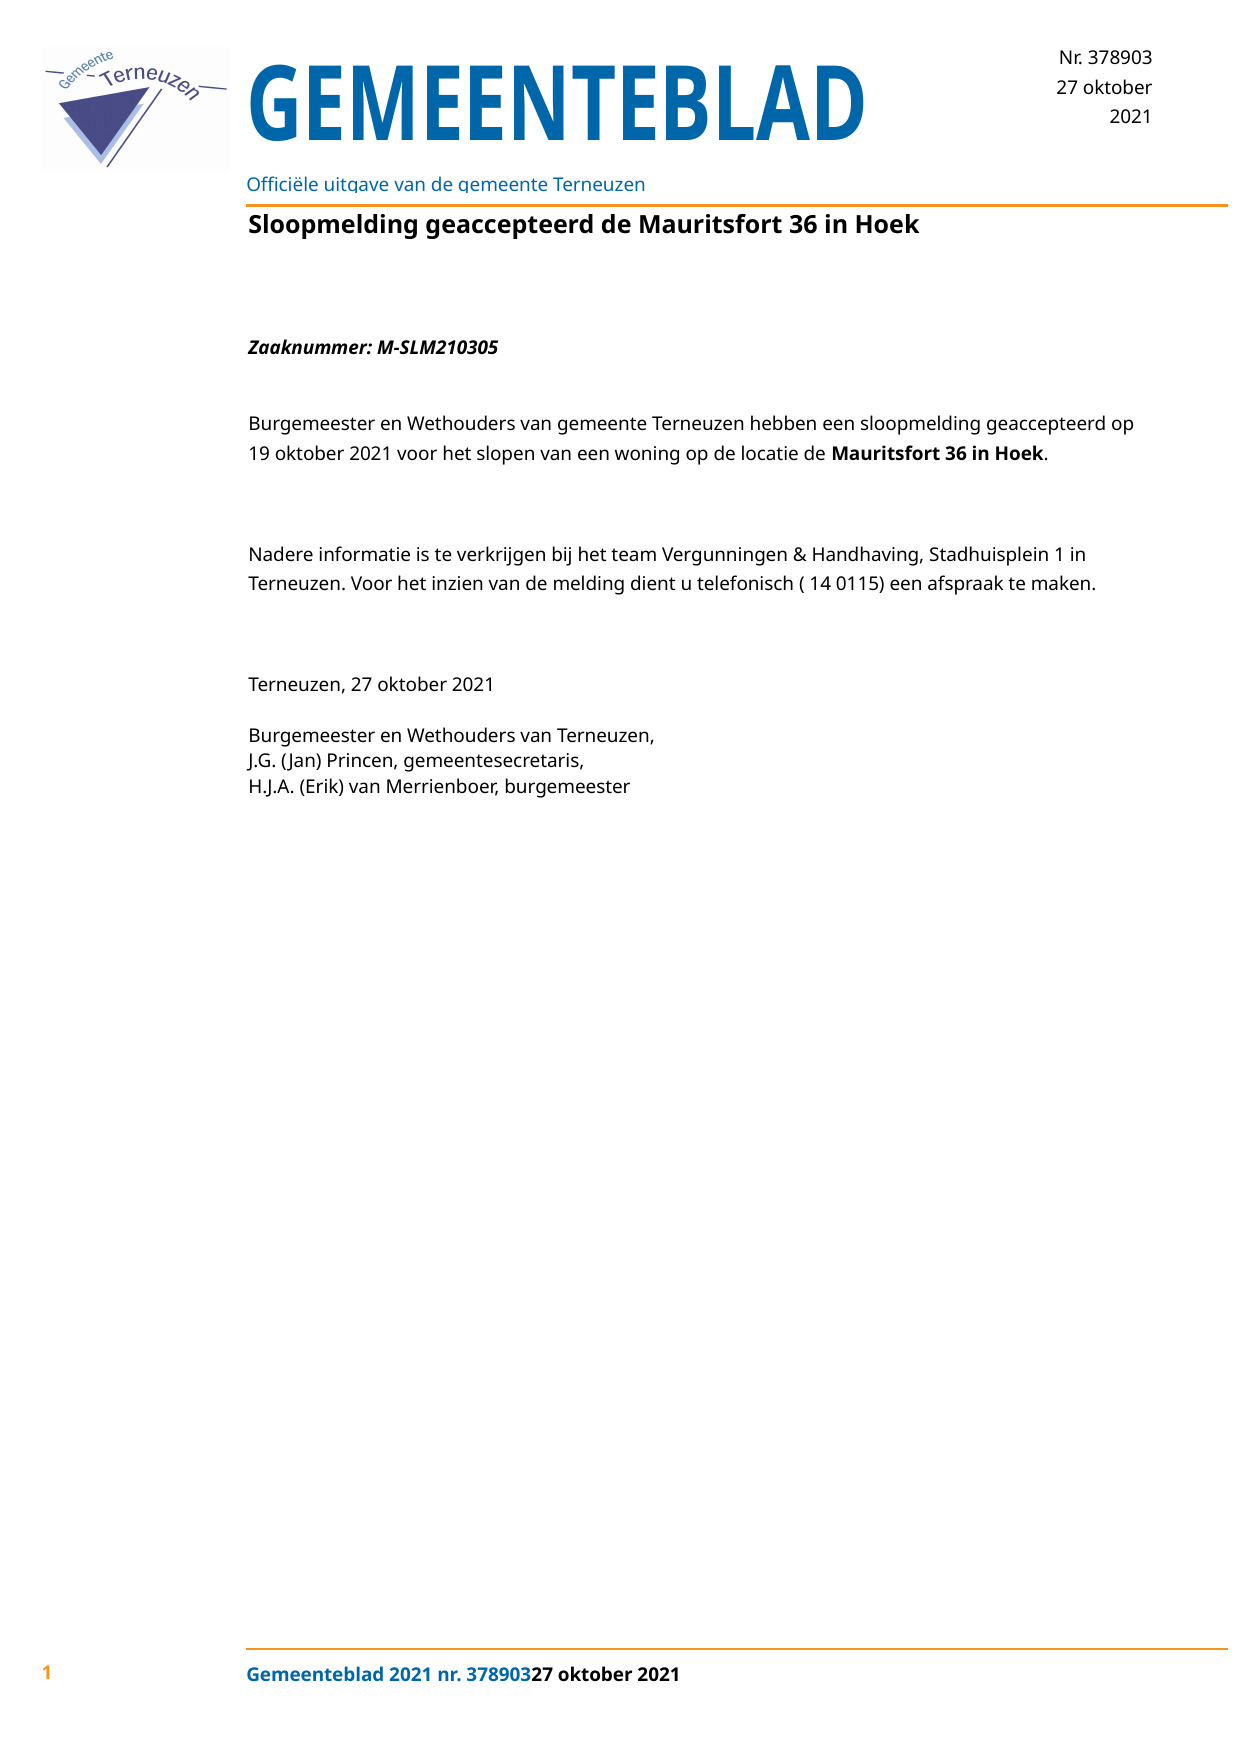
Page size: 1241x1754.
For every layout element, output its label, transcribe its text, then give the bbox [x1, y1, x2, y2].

table_cell [700, 799, 1152, 825]
table_cell [248, 799, 700, 825]
table_cell H.J.A. (Erik) van Merrienboer, burgemeester [248, 773, 1152, 799]
text Sloopmelding geaccepteerd de Mauritsfort 36 in Hoek [248, 207, 1152, 241]
text Zaaknummer: M-SLM210305 [248, 334, 1152, 360]
text Nadere informatie is te verkrijgen bij het team Vergunningen & Handhaving, Stadhuisplein 1 in Terneuzen. Voor het inzien van de melding dient u telefonisch ( 14 0115) een afspraak te maken. [248, 541, 1152, 596]
table_header Burgemeester en Wethouders van Terneuzen, [248, 722, 1152, 747]
text Terneuzen, 27 oktober 2021 [248, 671, 1152, 697]
text Burgemeester en Wethouders van gemeente Terneuzen hebben een sloopmelding geaccepteerd op 19 oktober 2021 voor het slopen van een woning op de locatie de Mauritsfort 36 in Hoek. [248, 410, 1152, 466]
table_cell J.G. (Jan) Princen, gemeentesecretaris, [248, 748, 700, 773]
table_cell [700, 748, 1152, 773]
picture [41, 47, 231, 172]
